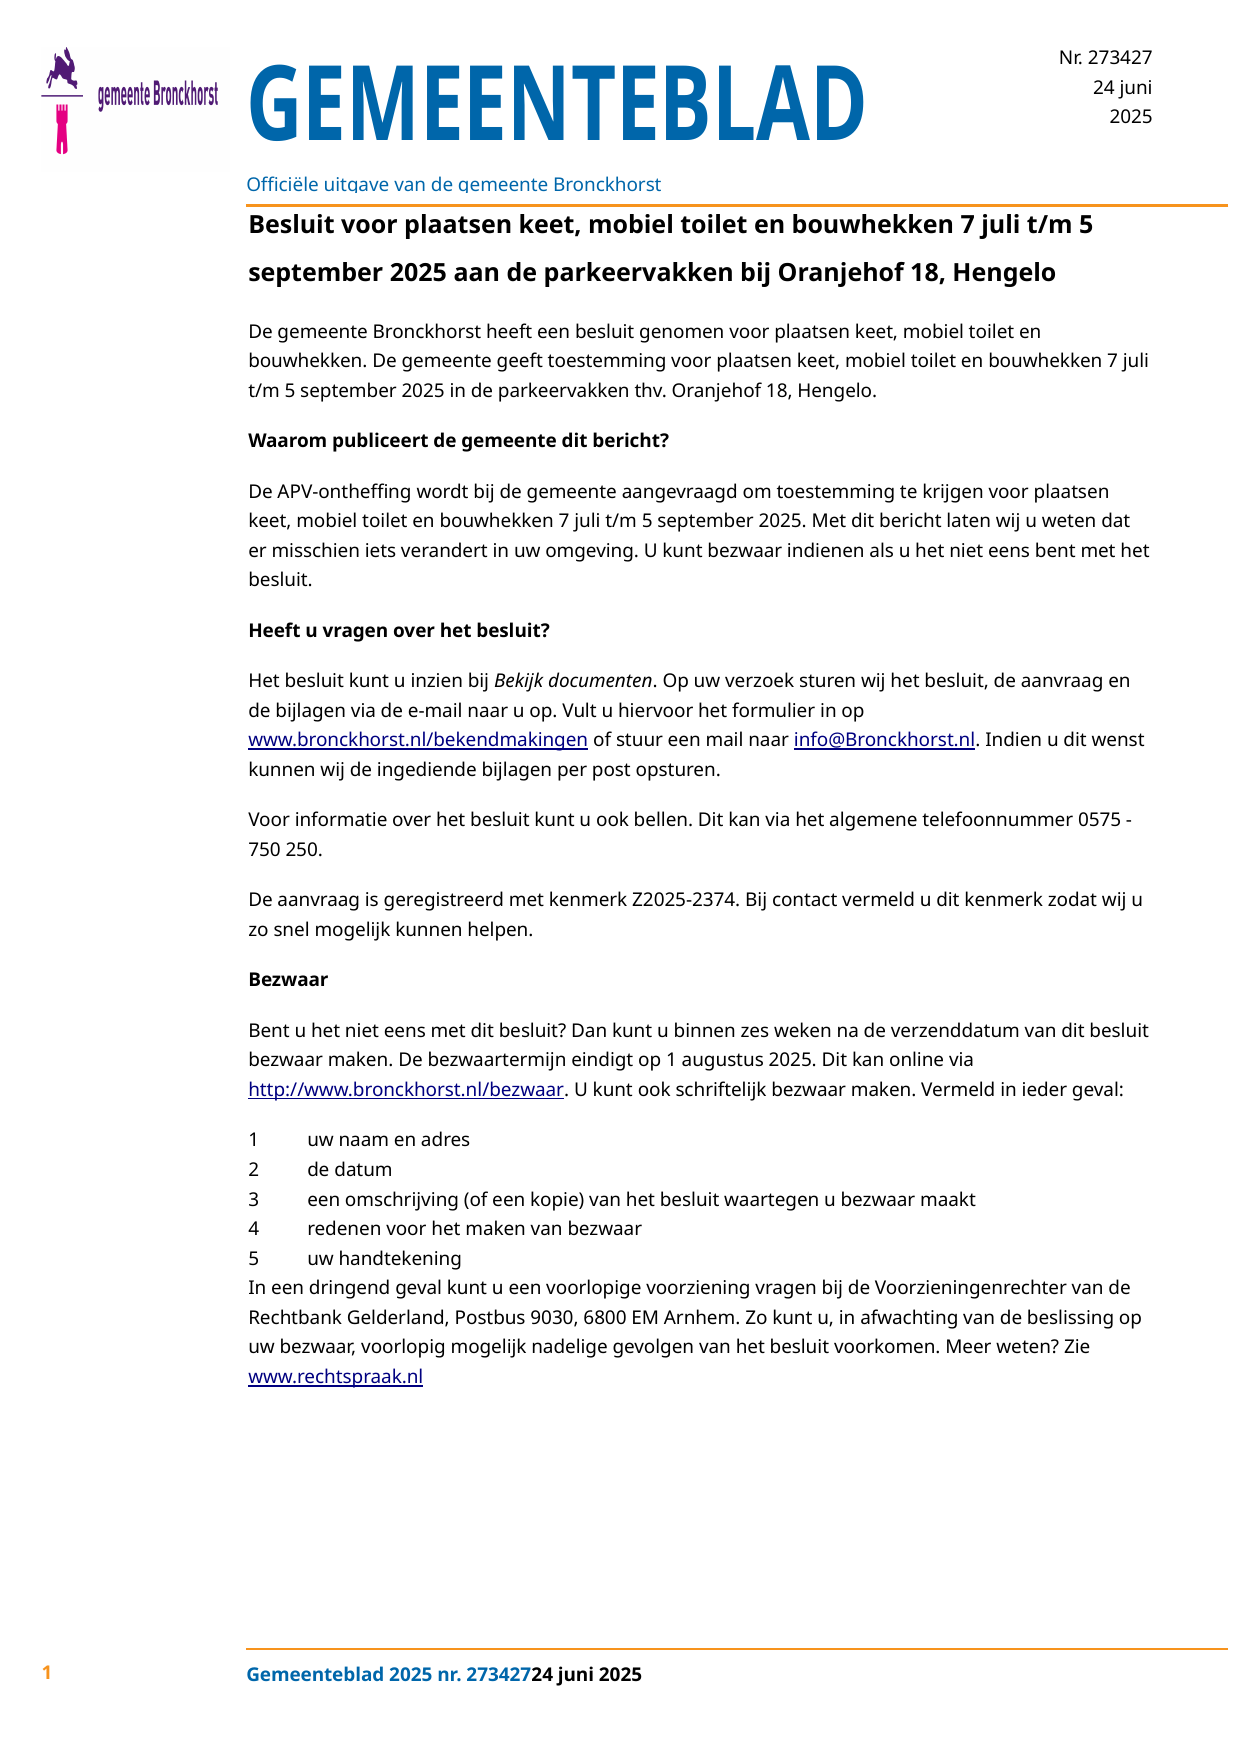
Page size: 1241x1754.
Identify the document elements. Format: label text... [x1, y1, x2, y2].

text Bezwaar [248, 967, 1152, 992]
list een omschrijving (of een kopie) van het besluit waartegen u bezwaar maakt [248, 1186, 1152, 1212]
text De gemeente Bronckhorst heeft een besluit genomen voor plaatsen keet, mobiel toilet en bouwhekken. De gemeente geeft toestemming voor plaatsen keet, mobiel toilet en bouwhekken 7 juli t/m 5 september 2025 in de parkeervakken thv. Oranjehof 18, Hengelo. [248, 318, 1152, 403]
text Besluit voor plaatsen keet, mobiel toilet en bouwhekken 7 juli t/m 5 september 2025 aan de parkeervakken bij Oranjehof 18, Hengelo [248, 207, 1152, 288]
text Bent u het niet eens met dit besluit? Dan kunt u binnen zes weken na de verzenddatum van dit besluit bezwaar maken. De bezwaartermijn eindigt op 1 augustus 2025. Dit kan online via http://www.bronckhorst.nl/bezwaar. U kunt ook schriftelijk bezwaar maken. Vermeld in ieder geval: [248, 1017, 1152, 1102]
list uw handtekening [248, 1245, 1152, 1271]
text De aanvraag is geregistreerd met kenmerk Z2025-2374. Bij contact vermeld u dit kenmerk zodat wij u zo snel mogelijk kunnen helpen. [248, 887, 1152, 942]
text Heeft u vragen over het besluit? [248, 617, 1152, 643]
text Waarom publiceert de gemeente dit bericht? [248, 427, 1152, 453]
text De APV-ontheffing wordt bij de gemeente aangevraagd om toestemming te krijgen voor plaatsen keet, mobiel toilet en bouwhekken 7 juli t/m 5 september 2025. Met dit bericht laten wij u weten dat er misschien iets verandert in uw omgeving. U kunt bezwaar indienen als u het niet eens bent met het besluit. [248, 478, 1152, 592]
list de datum [248, 1156, 1152, 1182]
text Voor informatie over het besluit kunt u ook bellen. Dit kan via het algemene telefoonnummer 0575 - 750 250. [248, 807, 1152, 862]
text In een dringend geval kunt u een voorlopige voorziening vragen bij de Voorzieningenrechter van de Rechtbank Gelderland, Postbus 9030, 6800 EM Arnhem. Zo kunt u, in afwachting van de beslissing op uw bezwaar, voorlopig mogelijk nadelige gevolgen van het besluit voorkomen. Meer weten? Zie www.rechtspraak.nl [248, 1274, 1152, 1389]
list redenen voor het maken van bezwaar [248, 1215, 1152, 1241]
picture [41, 47, 231, 172]
list uw naam en adres [248, 1127, 1152, 1152]
text Het besluit kunt u inzien bij Bekijk documenten. Op uw verzoek sturen wij het besluit, de aanvraag en de bijlagen via de e-mail naar u op. Vult u hiervoor het formulier in op www.bronckhorst.nl/bekendmakingen of stuur een mail naar info@Bronckhorst.nl. Indien u dit wenst kunnen wij de ingediende bijlagen per post opsturen. [248, 667, 1152, 782]
